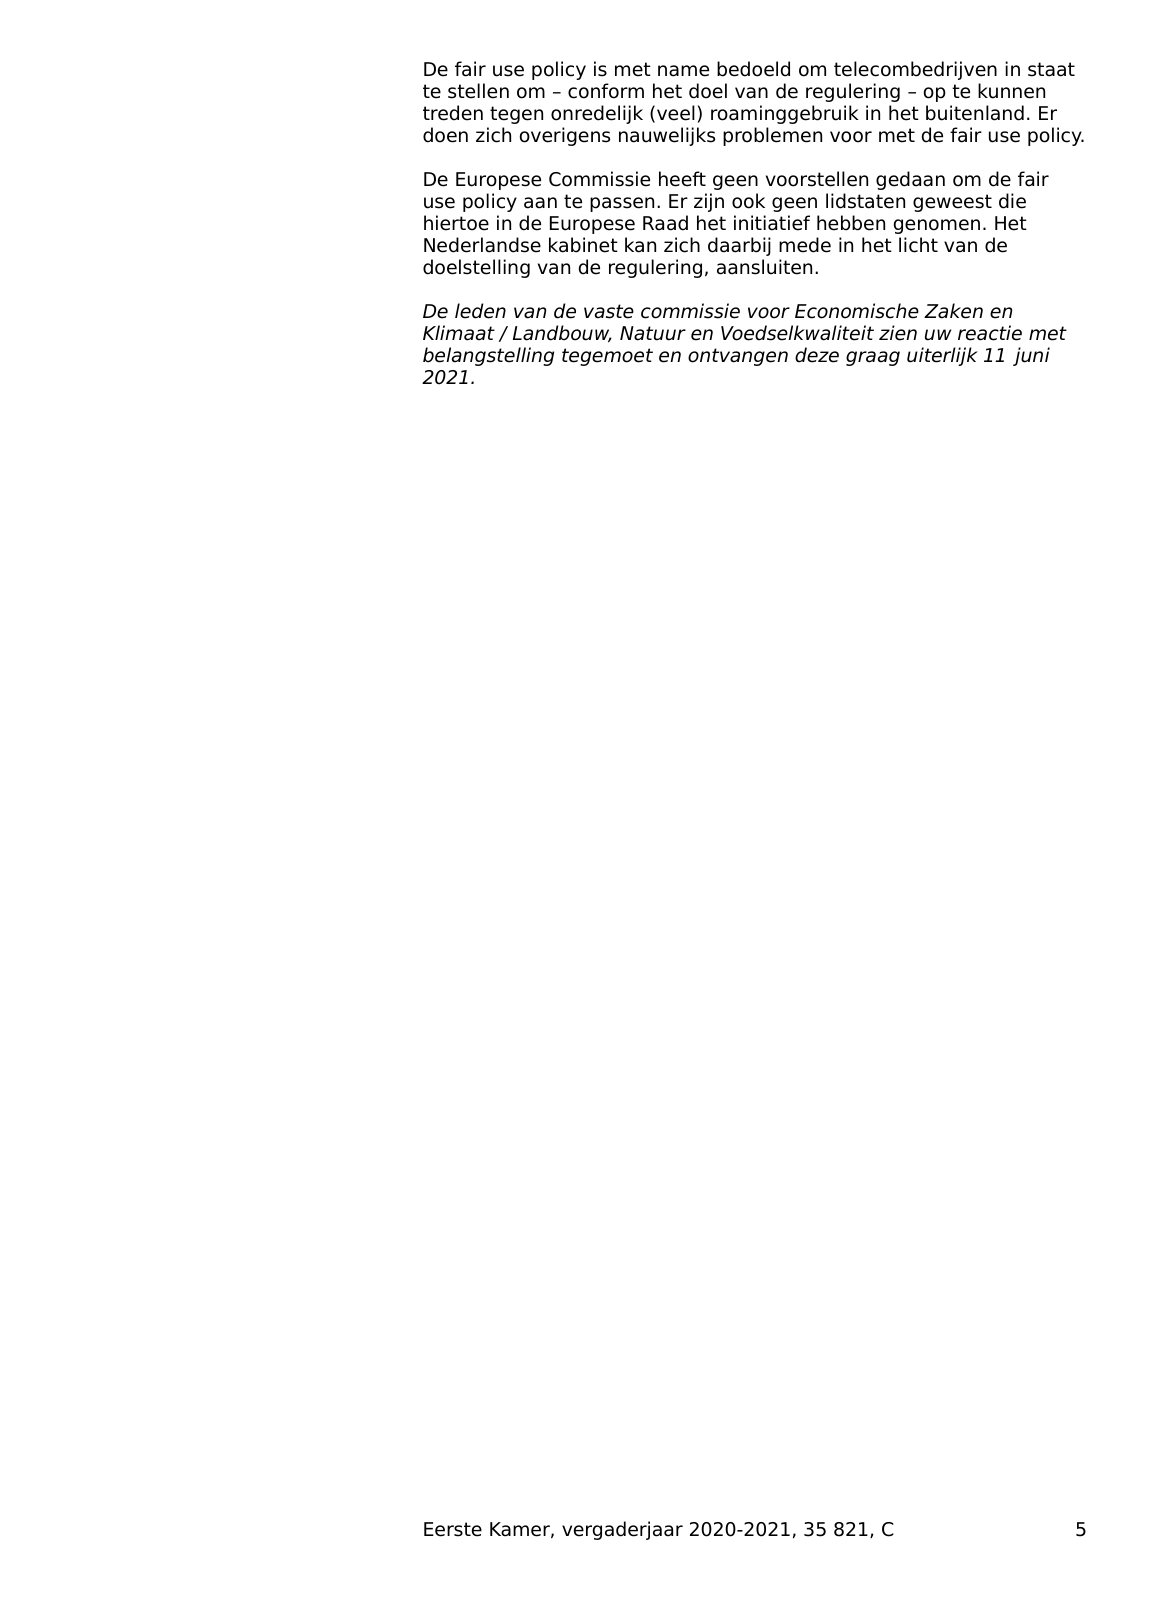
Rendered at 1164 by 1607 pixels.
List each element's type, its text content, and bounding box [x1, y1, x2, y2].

text De leden van de vaste commissie voor Economische Zaken en Klimaat / Landbouw, Natuur en Voedselkwaliteit zien uw reactie met belangstelling tegemoet en ontvangen deze graag uiterlijk 11 juni 2021. [422, 301, 1087, 389]
text De Europese Commissie heeft geen voorstellen gedaan om de fair use policy aan te passen. Er zijn ook geen lidstaten geweest die hiertoe in de Europese Raad het initiatief hebben genomen. Het Nederlandse kabinet kan zich daarbij mede in het licht van de doelstelling van de regulering, aansluiten. [422, 169, 1087, 279]
text De fair use policy is met name bedoeld om telecombedrijven in staat te stellen om – conform het doel van de regulering – op te kunnen treden tegen onredelijk (veel) roaminggebruik in het buitenland. Er doen zich overigens nauwelijks problemen voor met de fair use policy. [422, 59, 1087, 147]
